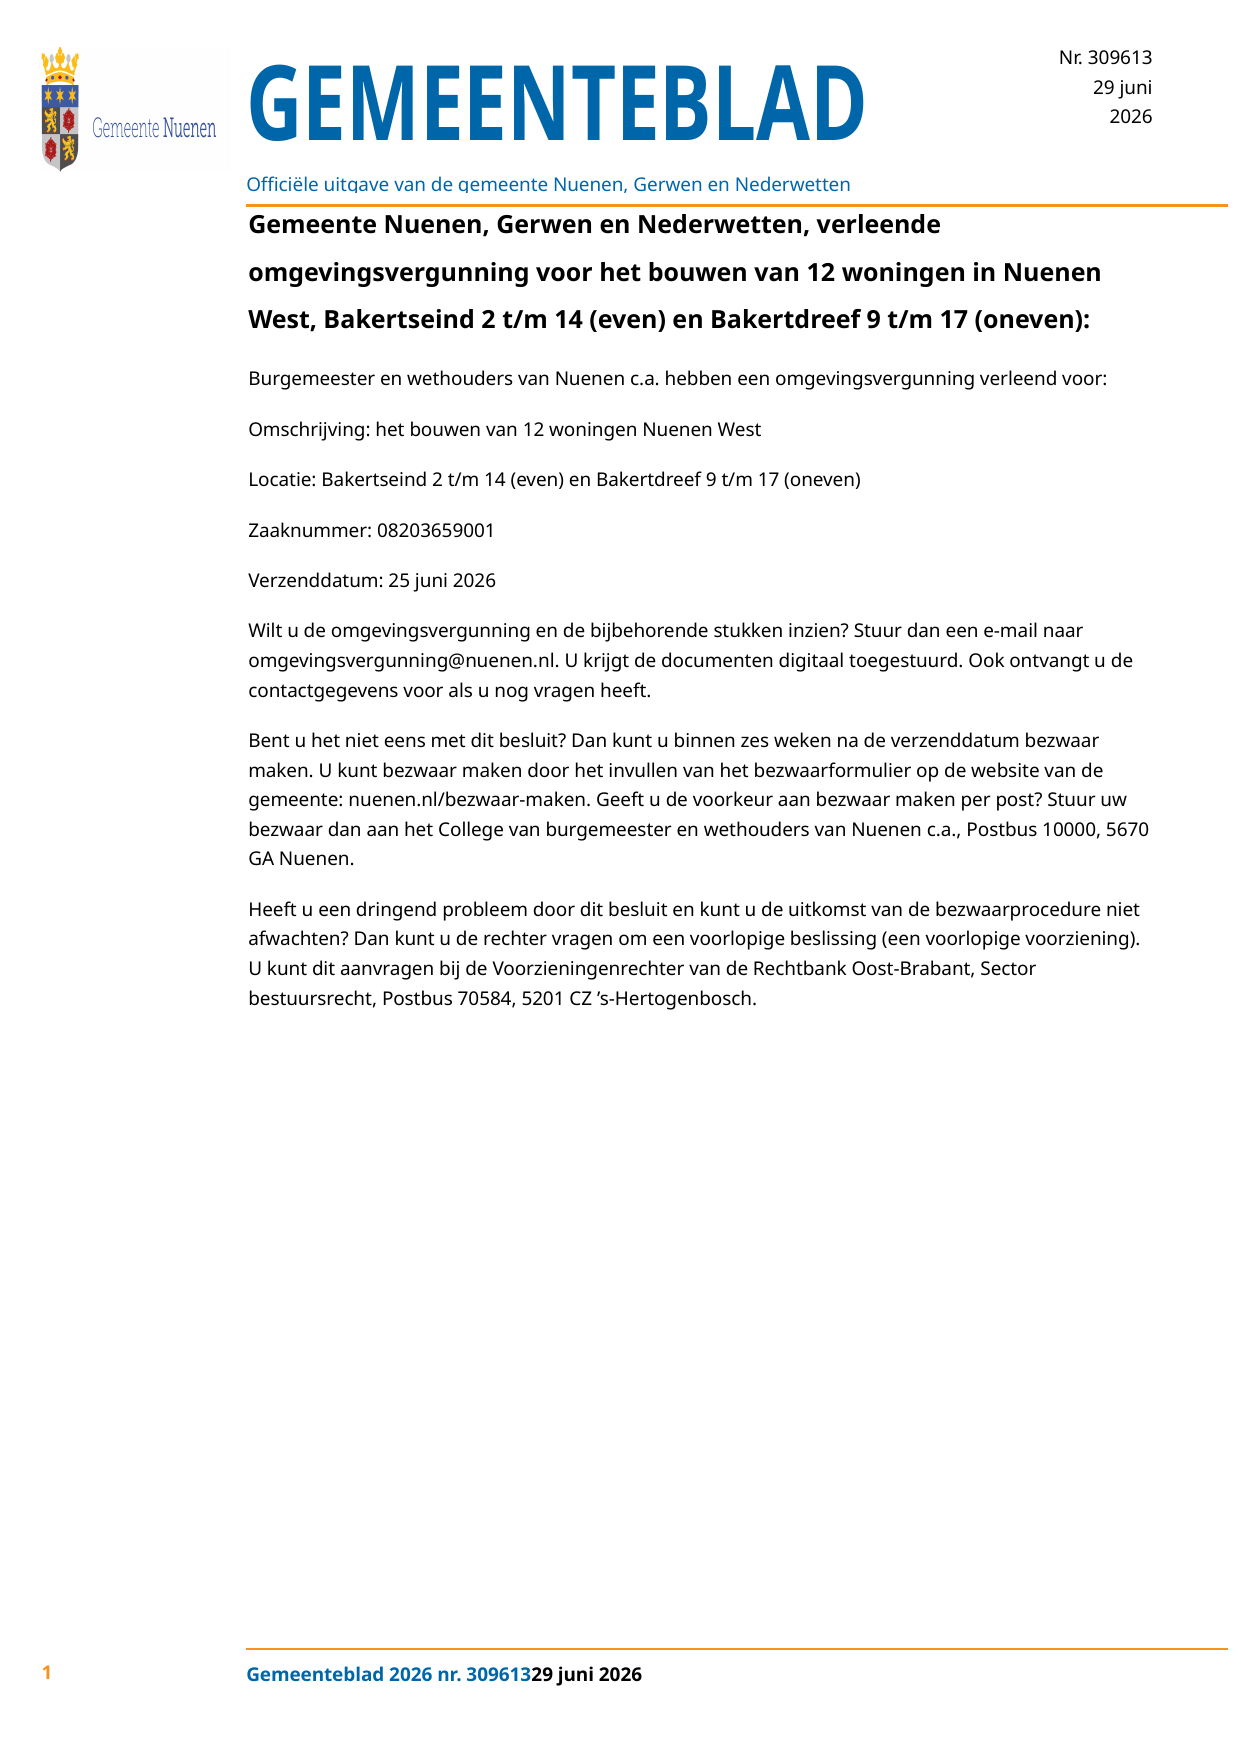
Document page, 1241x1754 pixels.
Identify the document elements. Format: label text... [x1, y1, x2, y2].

text Omschrijving: het bouwen van 12 woningen Nuenen West [248, 416, 1152, 442]
picture [41, 47, 231, 172]
text Bent u het niet eens met dit besluit? Dan kunt u binnen zes weken na de verzenddatum bezwaar maken. U kunt bezwaar maken door het invullen van het bezwaarformulier op de website van de gemeente: nuenen.nl/bezwaar-maken. Geeft u de voorkeur aan bezwaar maken per post? Stuur uw bezwaar dan aan het College van burgemeester en wethouders van Nuenen c.a., Postbus 10000, 5670 GA Nuenen. [248, 727, 1152, 871]
text Gemeente Nuenen, Gerwen en Nederwetten, verleende omgevingsvergunning voor het bouwen van 12 woningen in Nuenen West, Bakertseind 2 t/m 14 (even) en Bakertdreef 9 t/m 17 (oneven): [248, 207, 1152, 336]
text Heeft u een dringend probleem door dit besluit en kunt u de uitkomst van de bezwaarprocedure niet afwachten? Dan kunt u de rechter vragen om een voorlopige beslissing (een voorlopige voorziening). U kunt dit aanvragen bij de Voorzieningenrechter van de Rechtbank Oost-Brabant, Sector bestuursrecht, Postbus 70584, 5201 CZ ’s-Hertogenbosch. [248, 896, 1152, 1010]
text Burgemeester en wethouders van Nuenen c.a. hebben een omgevingsvergunning verleend voor: [248, 366, 1152, 391]
text Verzenddatum: 25 juni 2026 [248, 567, 1152, 593]
text Zaaknummer: 08203659001 [248, 517, 1152, 542]
text Locatie: Bakertseind 2 t/m 14 (even) en Bakertdreef 9 t/m 17 (oneven) [248, 466, 1152, 492]
text Wilt u de omgevingsvergunning en de bijbehorende stukken inzien? Stuur dan een e-mail naar omgevingsvergunning@nuenen.nl. U krijgt de documenten digitaal toegestuurd. Ook ontvangt u de contactgegevens voor als u nog vragen heeft. [248, 618, 1152, 702]
